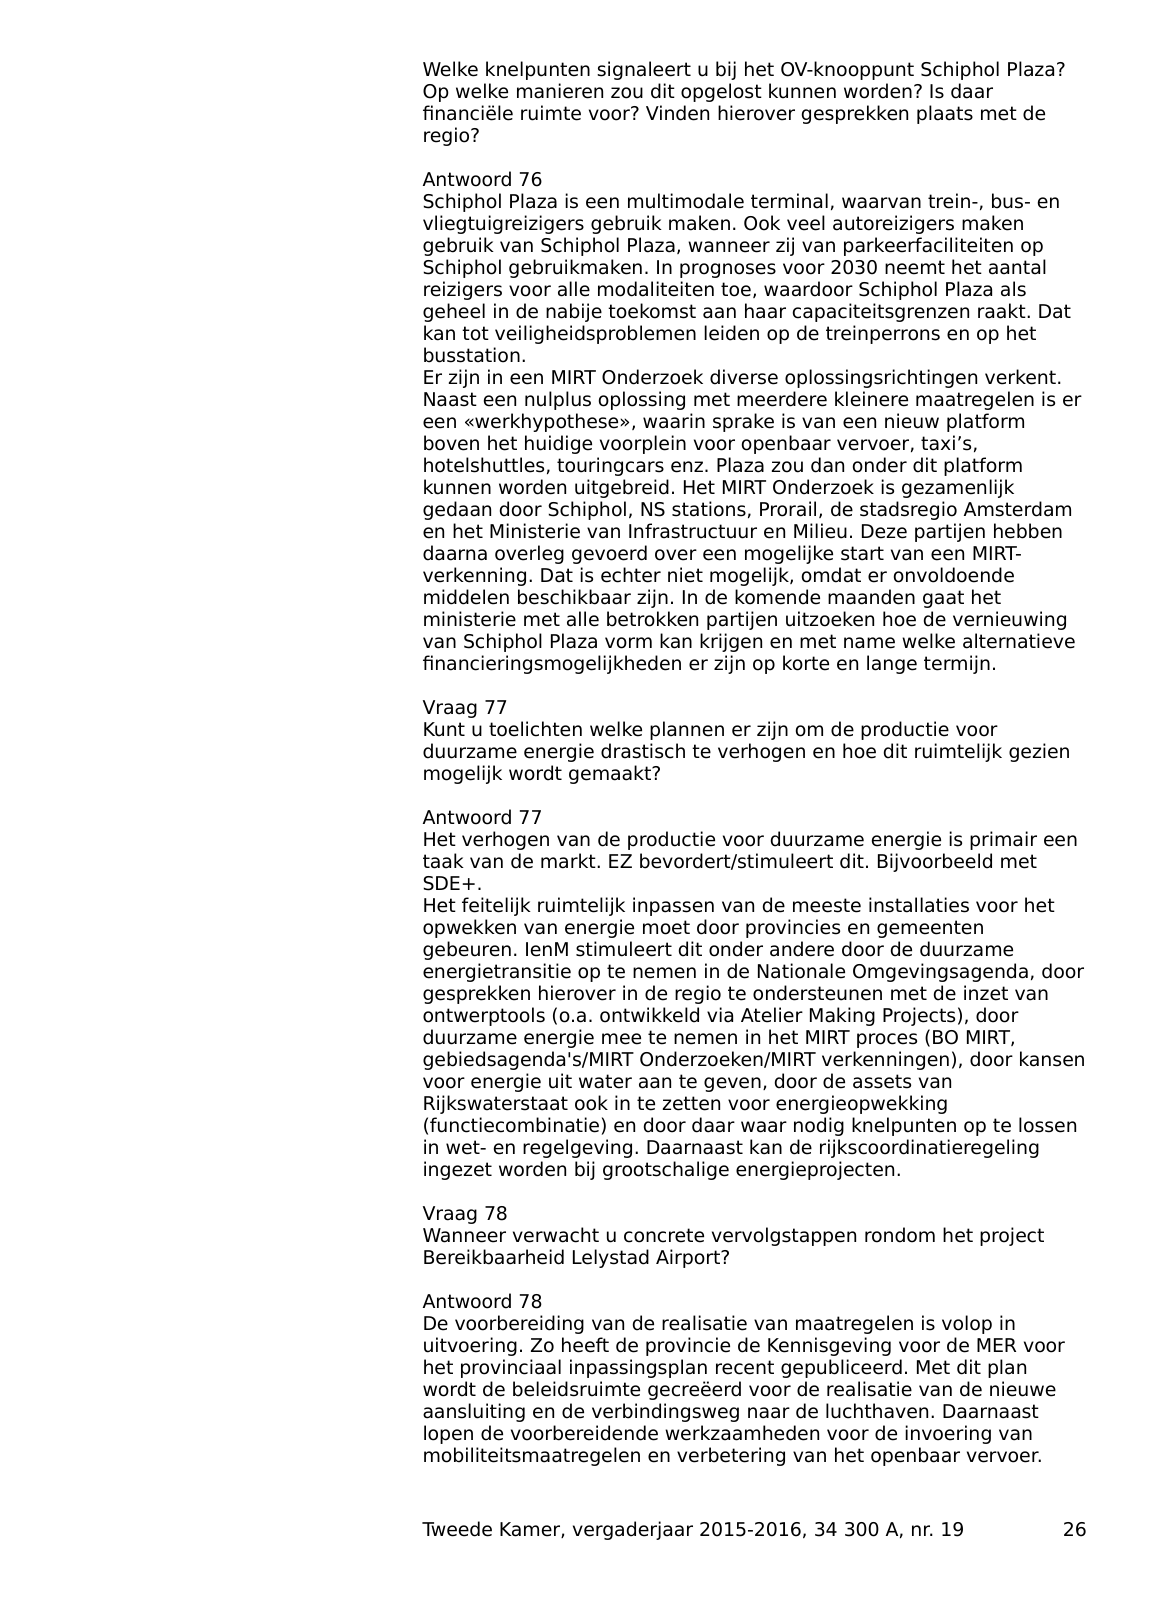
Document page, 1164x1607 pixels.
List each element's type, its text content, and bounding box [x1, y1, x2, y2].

text Vraag 78 [422, 1203, 1087, 1225]
text Er zijn in een MIRT Onderzoek diverse oplossingsrichtingen verkent. Naast een nulplus oplossing met meerdere kleinere maatregelen is er een «werkhypothese», waarin sprake is van een nieuw platform boven het huidige voorplein voor openbaar vervoer, taxi’s, hotelshuttles, touringcars enz. Plaza zou dan onder dit platform kunnen worden uitgebreid. Het MIRT Onderzoek is gezamenlijk gedaan door Schiphol, NS stations, Prorail, de stadsregio Amsterdam en het Ministerie van Infrastructuur en Milieu. Deze partijen hebben daarna overleg gevoerd over een mogelijke start van een MIRT-verkenning. Dat is echter niet mogelijk, omdat er onvoldoende middelen beschikbaar zijn. In de komende maanden gaat het ministerie met alle betrokken partijen uitzoeken hoe de vernieuwing van Schiphol Plaza vorm kan krijgen en met name welke alternatieve financieringsmogelijkheden er zijn op korte en lange termijn. [422, 367, 1087, 675]
text Antwoord 77 [422, 807, 1087, 829]
text Schiphol Plaza is een multimodale terminal, waarvan trein-, bus- en vliegtuigreizigers gebruik maken. Ook veel autoreizigers maken gebruik van Schiphol Plaza, wanneer zij van parkeerfaciliteiten op Schiphol gebruikmaken. In prognoses voor 2030 neemt het aantal reizigers voor alle modaliteiten toe, waardoor Schiphol Plaza als geheel in de nabije toekomst aan haar capaciteitsgrenzen raakt. Dat kan tot veiligheidsproblemen leiden op de treinperrons en op het busstation. [422, 191, 1087, 367]
text Het verhogen van de productie voor duurzame energie is primair een taak van de markt. EZ bevordert/stimuleert dit. Bijvoorbeeld met SDE+. [422, 829, 1087, 895]
text Antwoord 78 [422, 1291, 1087, 1313]
text Antwoord 76 [422, 169, 1087, 191]
text Welke knelpunten signaleert u bij het OV-knooppunt Schiphol Plaza? Op welke manieren zou dit opgelost kunnen worden? Is daar financiële ruimte voor? Vinden hierover gesprekken plaats met de regio? [422, 59, 1087, 147]
text Vraag 77 [422, 697, 1087, 719]
text De voorbereiding van de realisatie van maatregelen is volop in uitvoering. Zo heeft de provincie de Kennisgeving voor de MER voor het provinciaal inpassingsplan recent gepubliceerd. Met dit plan wordt de beleidsruimte gecreëerd voor de realisatie van de nieuwe aansluiting en de verbindingsweg naar de luchthaven. Daarnaast lopen de voorbereidende werkzaamheden voor de invoering van mobiliteitsmaatregelen en verbetering van het openbaar vervoer. [422, 1313, 1087, 1467]
text Kunt u toelichten welke plannen er zijn om de productie voor duurzame energie drastisch te verhogen en hoe dit ruimtelijk gezien mogelijk wordt gemaakt? [422, 719, 1087, 785]
text Wanneer verwacht u concrete vervolgstappen rondom het project Bereikbaarheid Lelystad Airport? [422, 1225, 1087, 1269]
text Het feitelijk ruimtelijk inpassen van de meeste installaties voor het opwekken van energie moet door provincies en gemeenten gebeuren. IenM stimuleert dit onder andere door de duurzame energietransitie op te nemen in de Nationale Omgevingsagenda, door gesprekken hierover in de regio te ondersteunen met de inzet van ontwerptools (o.a. ontwikkeld via Atelier Making Projects), door duurzame energie mee te nemen in het MIRT proces (BO MIRT, gebiedsagenda's/MIRT Onderzoeken/MIRT verkenningen), door kansen voor energie uit water aan te geven, door de assets van Rijkswaterstaat ook in te zetten voor energieopwekking (functiecombinatie) en door daar waar nodig knelpunten op te lossen in wet- en regelgeving. Daarnaast kan de rijkscoordinatieregeling ingezet worden bij grootschalige energieprojecten. [422, 895, 1087, 1181]
